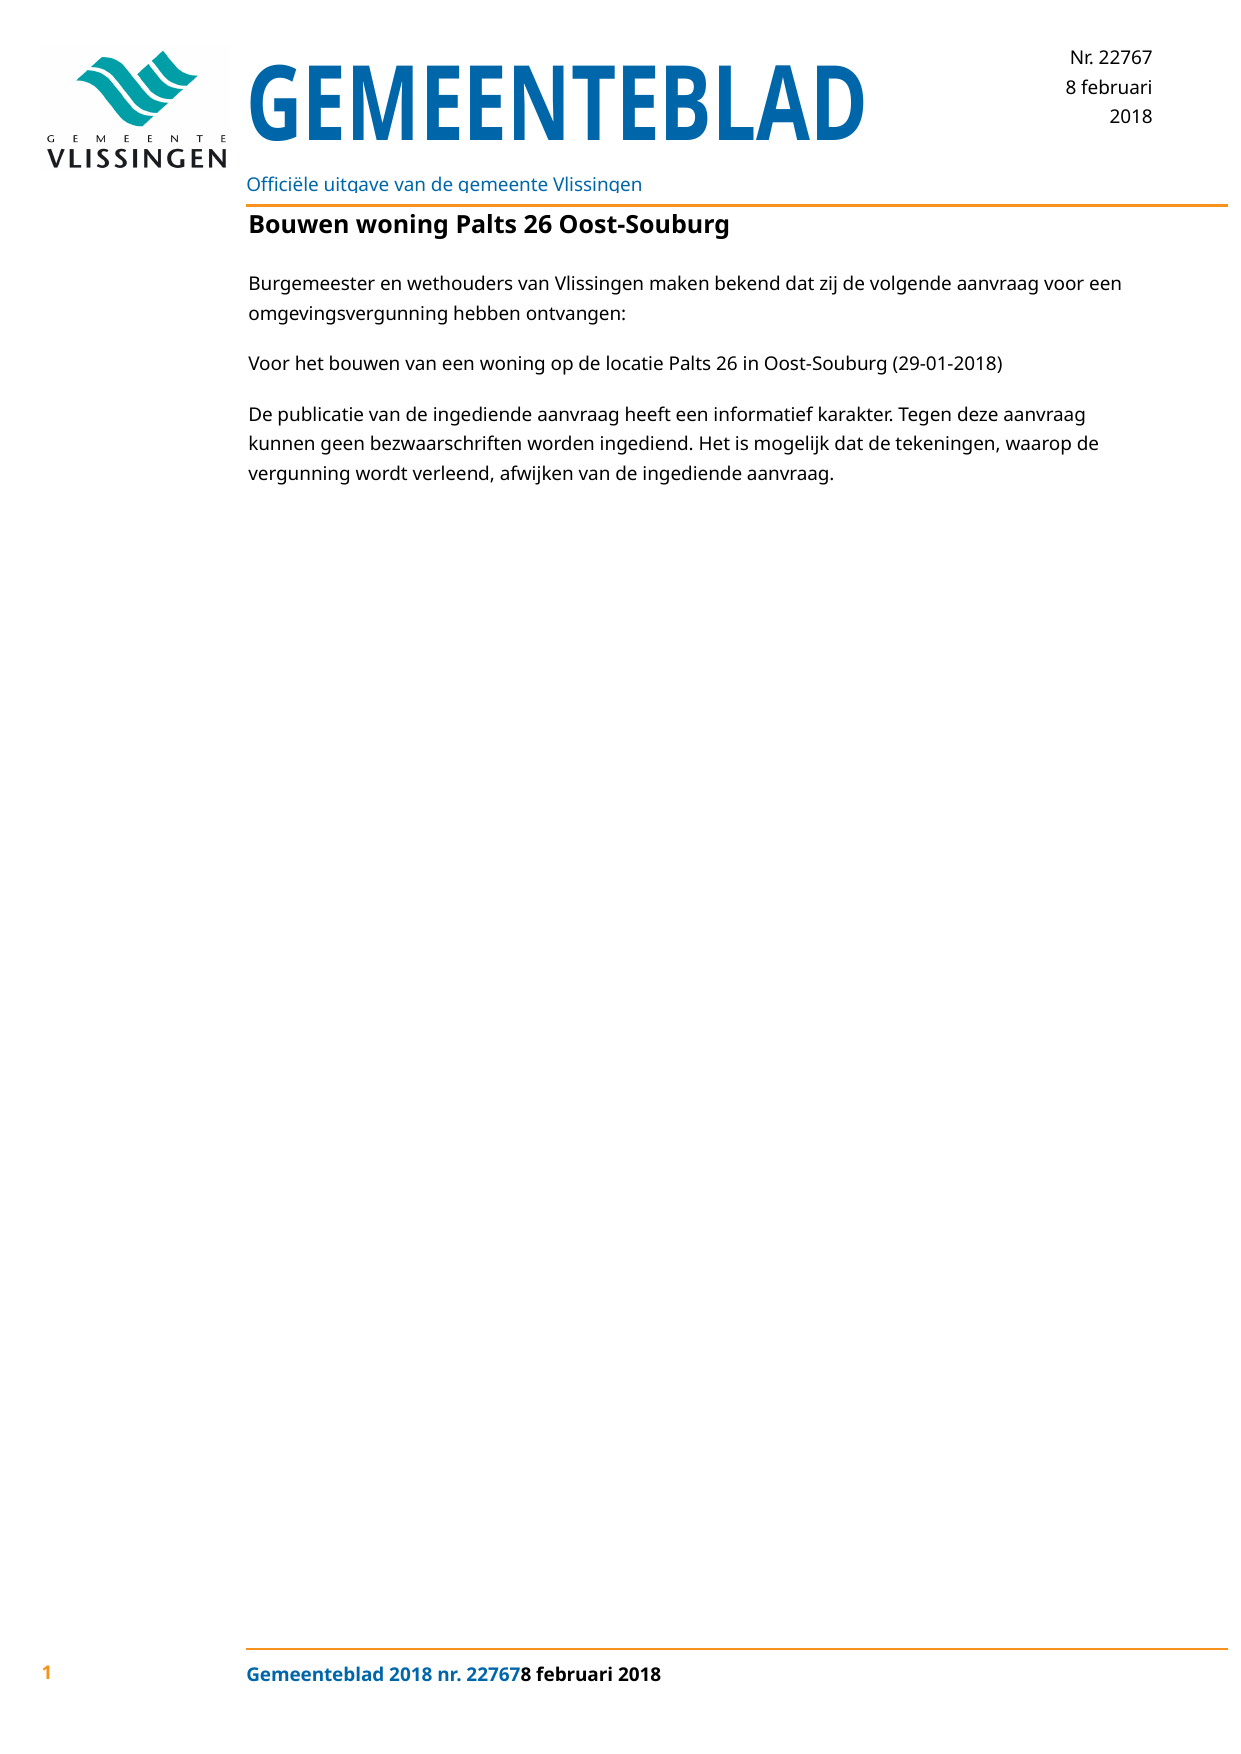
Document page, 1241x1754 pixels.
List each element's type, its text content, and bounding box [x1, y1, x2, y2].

text Burgemeester en wethouders van Vlissingen maken bekend dat zij de volgende aanvraag voor een omgevingsvergunning hebben ontvangen: [248, 270, 1152, 326]
text Voor het bouwen van een woning op de locatie Palts 26 in Oost-Souburg (29-01-2018) [248, 350, 1152, 376]
text Bouwen woning Palts 26 Oost-Souburg [248, 207, 1152, 241]
picture [41, 47, 231, 172]
text De publicatie van de ingediende aanvraag heeft een informatief karakter. Tegen deze aanvraag kunnen geen bezwaarschriften worden ingediend. Het is mogelijk dat de tekeningen, waarop de vergunning wordt verleend, afwijken van de ingediende aanvraag. [248, 401, 1152, 486]
